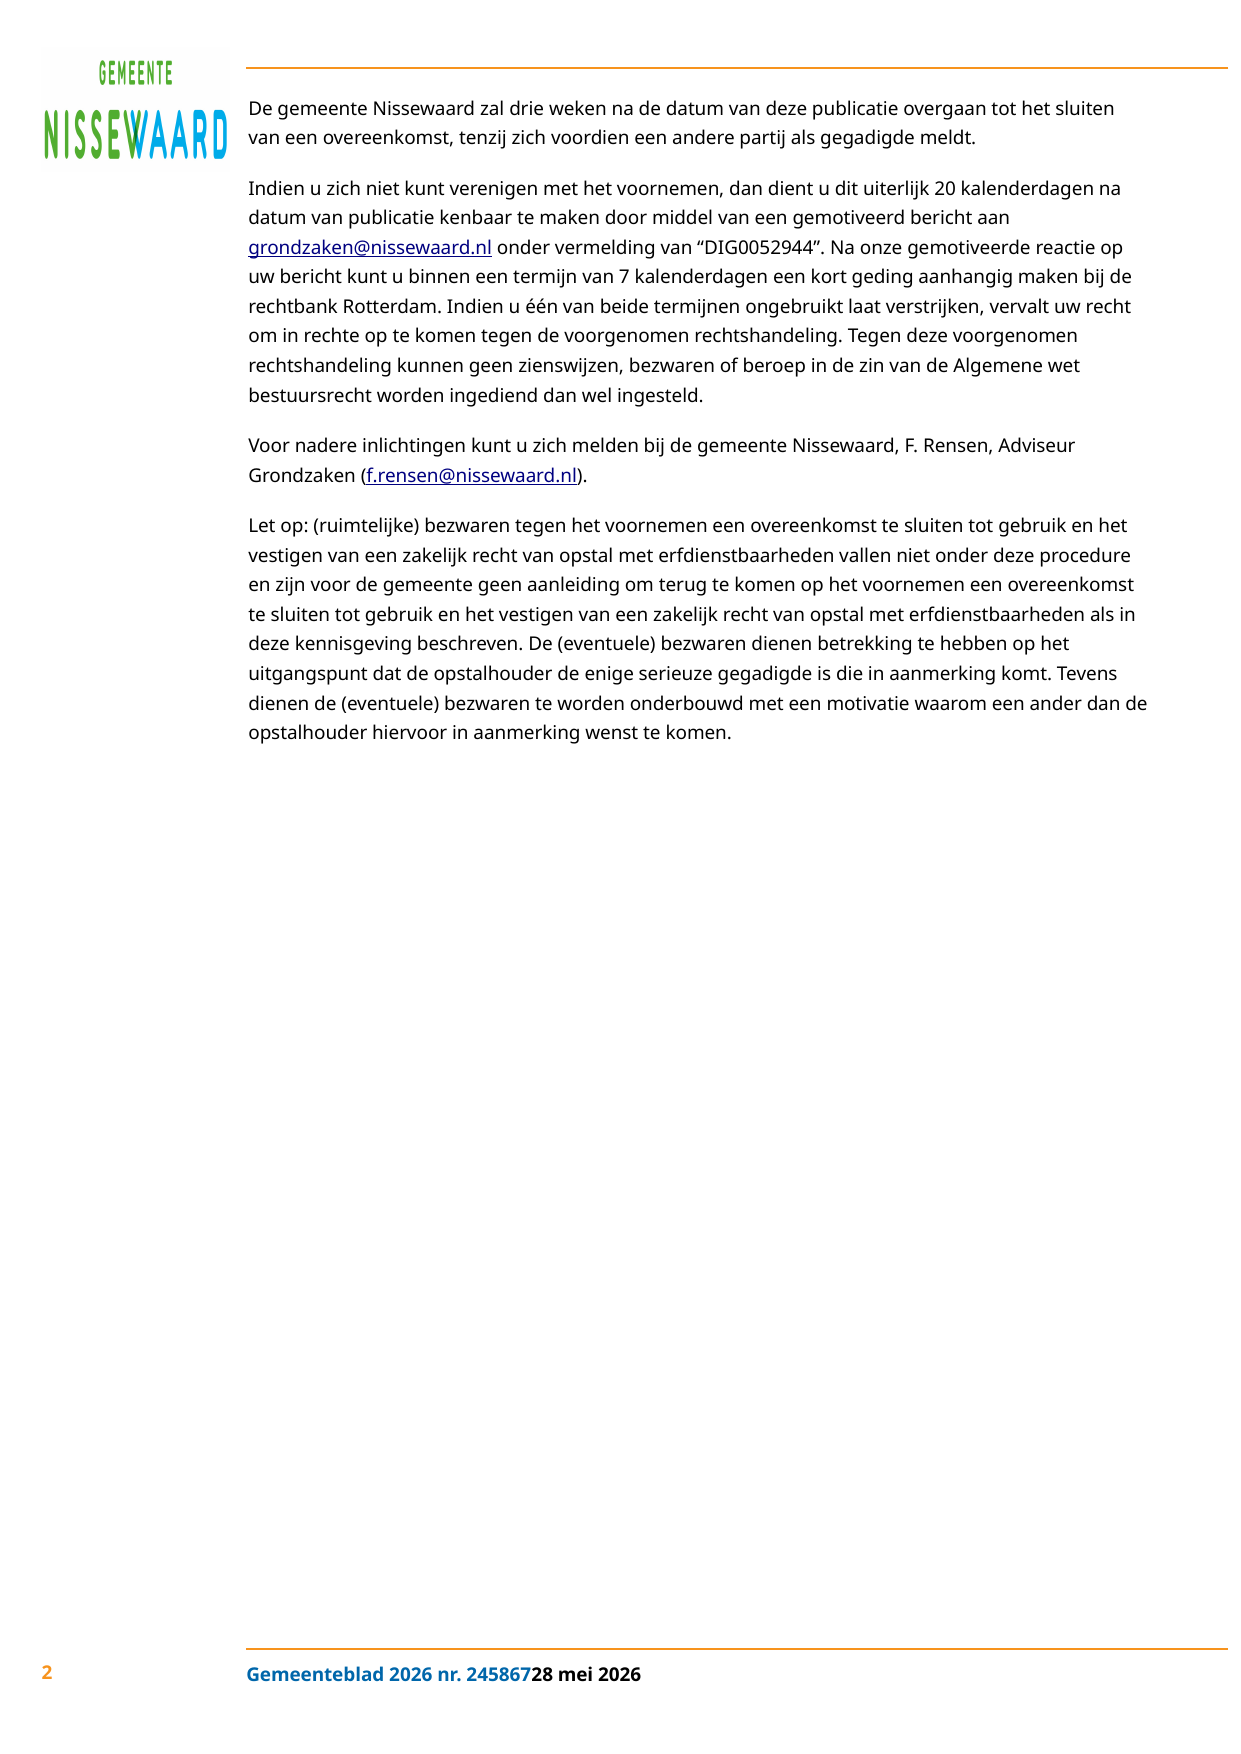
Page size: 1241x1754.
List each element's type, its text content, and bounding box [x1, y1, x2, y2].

picture [41, 47, 231, 172]
text Indien u zich niet kunt verenigen met het voornemen, dan dient u dit uiterlijk 20 kalenderdagen na datum van publicatie kenbaar te maken door middel van een gemotiveerd bericht aan grondzaken@nissewaard.nl onder vermelding van “DIG0052944”. Na onze gemotiveerde reactie op uw bericht kunt u binnen een termijn van 7 kalenderdagen een kort geding aanhangig maken bij de rechtbank Rotterdam. Indien u één van beide termijnen ongebruikt laat verstrijken, vervalt uw recht om in rechte op te komen tegen de voorgenomen rechtshandeling. Tegen deze voorgenomen rechtshandeling kunnen geen zienswijzen, bezwaren of beroep in de zin van de Algemene wet bestuursrecht worden ingediend dan wel ingesteld. [248, 175, 1152, 408]
text Let op: (ruimtelijke) bezwaren tegen het voornemen een overeenkomst te sluiten tot gebruik en het vestigen van een zakelijk recht van opstal met erfdienstbaarheden vallen niet onder deze procedure en zijn voor de gemeente geen aanleiding om terug te komen op het voornemen een overeenkomst te sluiten tot gebruik en het vestigen van een zakelijk recht van opstal met erfdienstbaarheden als in deze kennisgeving beschreven. De (eventuele) bezwaren dienen betrekking te hebben op het uitgangspunt dat de opstalhouder de enige serieuze gegadigde is die in aanmerking komt. Tevens dienen de (eventuele) bezwaren te worden onderbouwd met een motivatie waarom een ander dan de opstalhouder hiervoor in aanmerking wenst te komen. [248, 512, 1152, 745]
text Voor nadere inlichtingen kunt u zich melden bij de gemeente Nissewaard, F. Rensen, Adviseur Grondzaken (f.rensen@nissewaard.nl). [248, 432, 1152, 488]
text De gemeente Nissewaard zal drie weken na de datum van deze publicatie overgaan tot het sluiten van een overeenkomst, tenzij zich voordien een andere partij als gegadigde meldt. [248, 95, 1152, 150]
